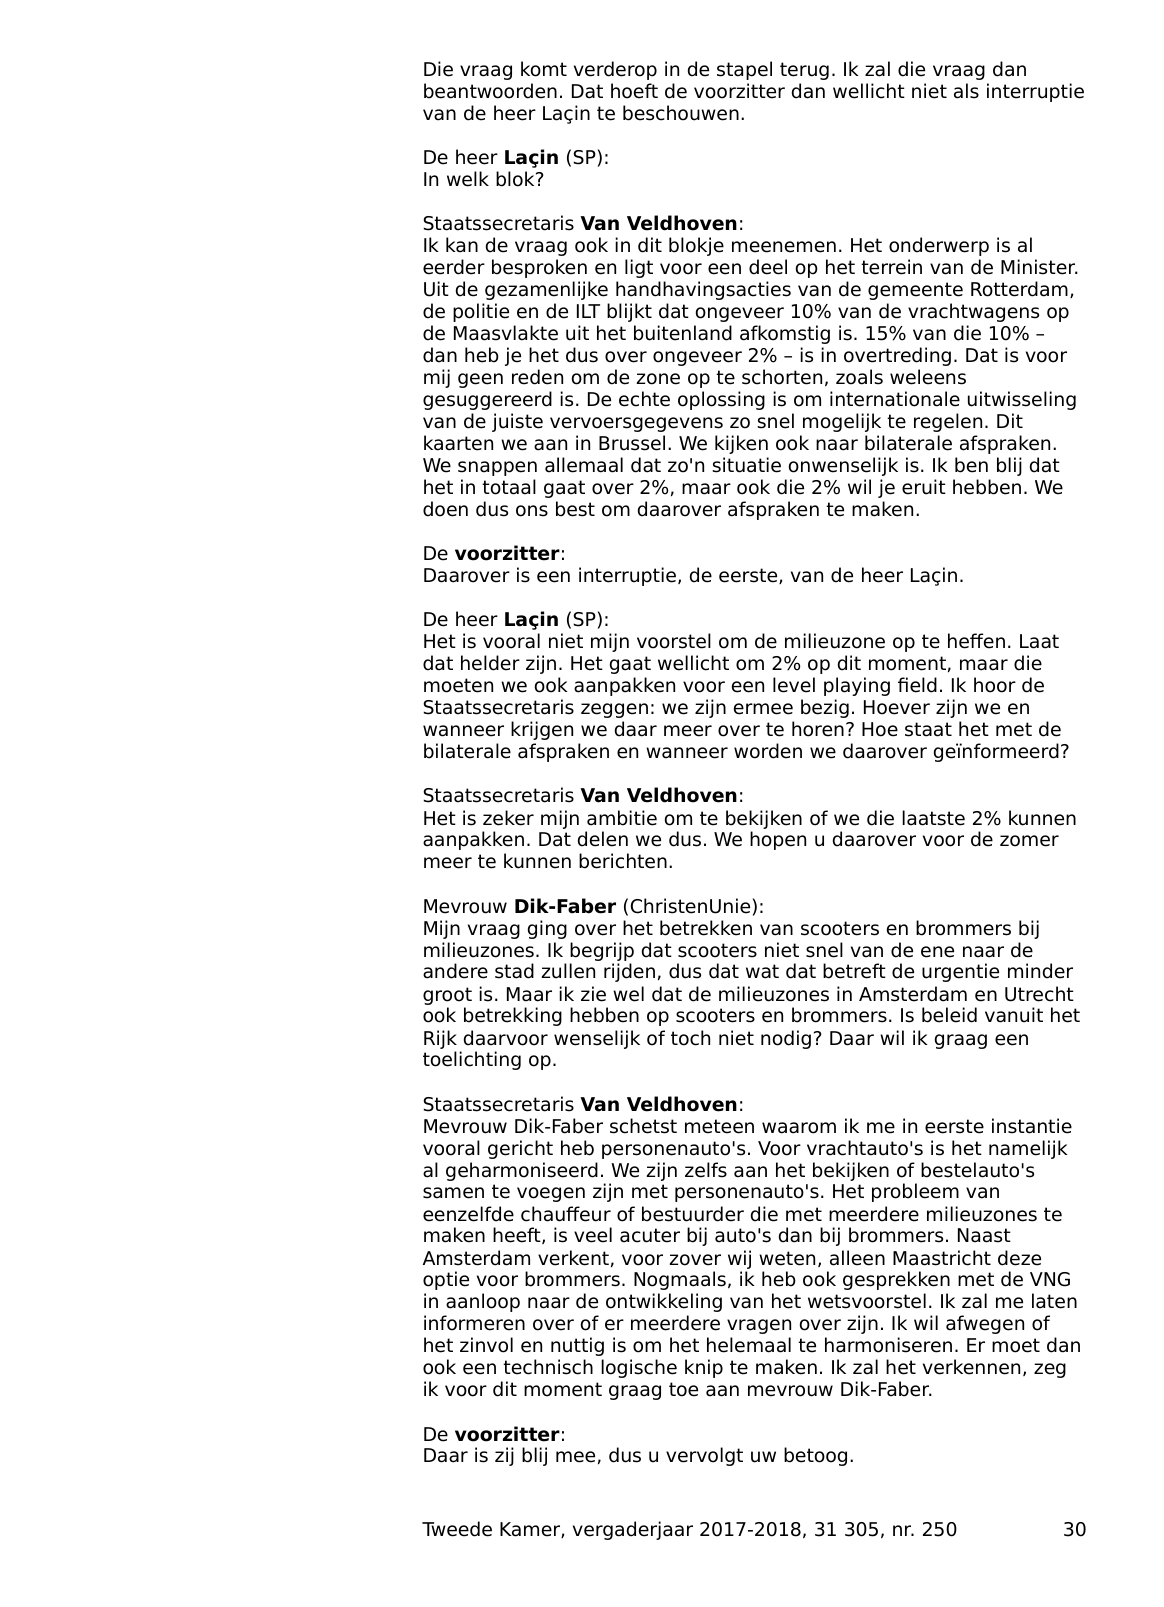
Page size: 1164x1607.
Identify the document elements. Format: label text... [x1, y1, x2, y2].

text De voorzitter: [422, 543, 1087, 565]
text Staatssecretaris Van Veldhoven: [422, 213, 1087, 235]
text Het is zeker mijn ambitie om te bekijken of we die laatste 2% kunnen aanpakken. Dat delen we dus. We hopen u daarover voor de zomer meer te kunnen berichten. [422, 807, 1087, 873]
text De voorzitter: [422, 1423, 1087, 1445]
text Het is vooral niet mijn voorstel om de milieuzone op te heffen. Laat dat helder zijn. Het gaat wellicht om 2% op dit moment, maar die moeten we ook aanpakken voor een level playing field. Ik hoor de Staatssecretaris zeggen: we zijn ermee bezig. Hoever zijn we en wanneer krijgen we daar meer over te horen? Hoe staat het met de bilaterale afspraken en wanneer worden we daarover geïnformeerd? [422, 631, 1087, 763]
text De heer Laçin (SP): [422, 609, 1087, 631]
text Staatssecretaris Van Veldhoven: [422, 785, 1087, 807]
text De heer Laçin (SP): [422, 147, 1087, 169]
text Staatssecretaris Van Veldhoven: [422, 1093, 1087, 1116]
text In welk blok? [422, 169, 1087, 191]
text Mijn vraag ging over het betrekken van scooters en brommers bij milieuzones. Ik begrijp dat scooters niet snel van de ene naar de andere stad zullen rijden, dus dat wat dat betreft de urgentie minder groot is. Maar ik zie wel dat de milieuzones in Amsterdam en Utrecht ook betrekking hebben op scooters en brommers. Is beleid vanuit het Rijk daarvoor wenselijk of toch niet nodig? Daar wil ik graag een toelichting op. [422, 917, 1087, 1071]
text Daar is zij blij mee, dus u vervolgt uw betoog. [422, 1445, 1087, 1467]
text Daarover is een interruptie, de eerste, van de heer Laçin. [422, 565, 1087, 587]
text Ik kan de vraag ook in dit blokje meenemen. Het onderwerp is al eerder besproken en ligt voor een deel op het terrein van de Minister. Uit de gezamenlijke handhavingsacties van de gemeente Rotterdam, de politie en de ILT blijkt dat ongeveer 10% van de vrachtwagens op de Maasvlakte uit het buitenland afkomstig is. 15% van die 10% – dan heb je het dus over ongeveer 2% – is in overtreding. Dat is voor mij geen reden om de zone op te schorten, zoals weleens gesuggereerd is. De echte oplossing is om internationale uitwisseling van de juiste vervoersgegevens zo snel mogelijk te regelen. Dit kaarten we aan in Brussel. We kijken ook naar bilaterale afspraken. We snappen allemaal dat zo'n situatie onwenselijk is. Ik ben blij dat het in totaal gaat over 2%, maar ook die 2% wil je eruit hebben. We doen dus ons best om daarover afspraken te maken. [422, 235, 1087, 521]
text Mevrouw Dik-Faber (ChristenUnie): [422, 896, 1087, 917]
text Die vraag komt verderop in de stapel terug. Ik zal die vraag dan beantwoorden. Dat hoeft de voorzitter dan wellicht niet als interruptie van de heer Laçin te beschouwen. [422, 59, 1087, 125]
text Mevrouw Dik-Faber schetst meteen waarom ik me in eerste instantie vooral gericht heb personenauto's. Voor vrachtauto's is het namelijk al geharmoniseerd. We zijn zelfs aan het bekijken of bestelauto's samen te voegen zijn met personenauto's. Het probleem van eenzelfde chauffeur of bestuurder die met meerdere milieuzones te maken heeft, is veel acuter bij auto's dan bij brommers. Naast Amsterdam verkent, voor zover wij weten, alleen Maastricht deze optie voor brommers. Nogmaals, ik heb ook gesprekken met de VNG in aanloop naar de ontwikkeling van het wetsvoorstel. Ik zal me laten informeren over of er meerdere vragen over zijn. Ik wil afwegen of het zinvol en nuttig is om het helemaal te harmoniseren. Er moet dan ook een technisch logische knip te maken. Ik zal het verkennen, zeg ik voor dit moment graag toe aan mevrouw Dik-Faber. [422, 1116, 1087, 1401]
